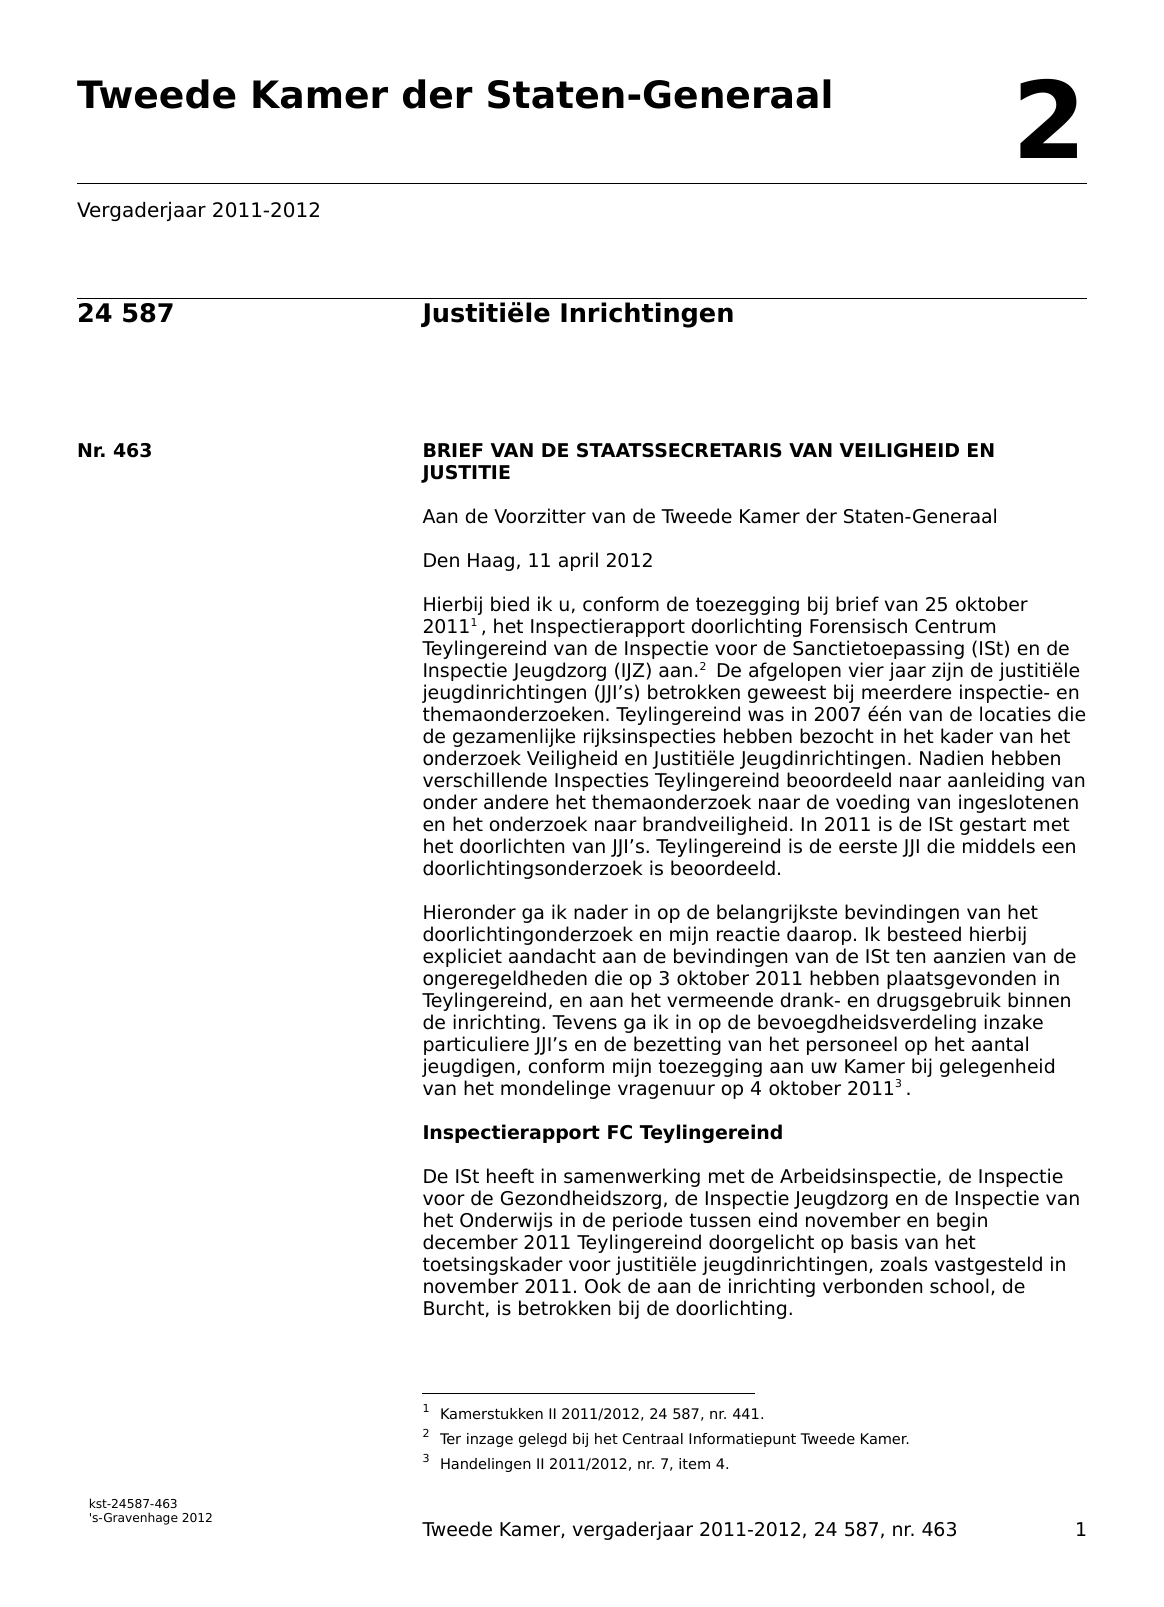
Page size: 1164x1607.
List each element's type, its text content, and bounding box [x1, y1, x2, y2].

text Handelingen II 2011/2012, nr. 7, item 4. [422, 1452, 1087, 1474]
text 's-Gravenhage 2012 [88, 1511, 323, 1525]
text kst-24587-463 [88, 1497, 323, 1511]
text Hieronder ga ik nader in op de belangrijkste bevindingen van het doorlichtingonderzoek en mijn reactie daarop. Ik besteed hierbij expliciet aandacht aan de bevindingen van de ISt ten aanzien van de ongeregeldheden die op 3 oktober 2011 hebben plaatsgevonden in Teylingereind, en aan het vermeende drank- en drugsgebruik binnen de inrichting. Tevens ga ik in op de bevoegdheidsverdeling inzake particuliere JJI’s en de bezetting van het personeel op het aantal jeugdigen, conform mijn toezegging aan uw Kamer bij gelegenheid van het mondelinge vragenuur op 4 oktober 2011. [422, 902, 1087, 1100]
subtitle Inspectierapport FC Teylingereind [422, 1122, 1087, 1144]
text Kamerstukken II 2011/2012, 24 587, nr. 441. [422, 1402, 1087, 1424]
text De ISt heeft in samenwerking met de Arbeidsinspectie, de Inspectie voor de Gezondheidszorg, de Inspectie Jeugdzorg en de Inspectie van het Onderwijs in de periode tussen eind november en begin december 2011 Teylingereind doorgelicht op basis van het toetsingskader voor justitiële jeugdinrichtingen, zoals vastgesteld in november 2011. Ook de aan de inrichting verbonden school, de Burcht, is betrokken bij de doorlichting. [422, 1166, 1087, 1320]
text Ter inzage gelegd bij het Centraal Informatiepunt Tweede Kamer. [422, 1427, 1087, 1449]
table_header 2 [886, 59, 1087, 183]
text Aan de Voorzitter van de Tweede Kamer der Staten-Generaal [422, 506, 1087, 528]
table_cell Vergaderjaar 2011-2012 [77, 184, 1087, 298]
text Den Haag, 11 april 2012 [422, 550, 1087, 572]
text Hierbij bied ik u, conform de toezegging bij brief van 25 oktober 2011, het Inspectierapport doorlichting Forensisch Centrum Teylingereind van de Inspectie voor de Sanctietoepassing (ISt) en de Inspectie Jeugdzorg (IJZ) aan. De afgelopen vier jaar zijn de justitiële jeugdinrichtingen (JJI’s) betrokken geweest bij meerdere inspectie- en themaonderzoeken. Teylingereind was in 2007 één van de locaties die de gezamenlijke rijksinspecties hebben bezocht in het kader van het onderzoek Veiligheid en Justitiële Jeugdinrichtingen. Nadien hebben verschillende Inspecties Teylingereind beoordeeld naar aanleiding van onder andere het themaonderzoek naar de voeding van ingeslotenen en het onderzoek naar brandveiligheid. In 2011 is de ISt gestart met het doorlichten van JJI’s. Teylingereind is de eerste JJI die middels een doorlichtingsonderzoek is beoordeeld. [422, 594, 1087, 880]
subtitle Nr. 463 BRIEF VAN DE STAATSSECRETARIS VAN VEILIGHEID EN JUSTITIE [77, 440, 1087, 484]
table_header Tweede Kamer der Staten-Generaal [77, 59, 886, 183]
subtitle 24 587 Justitiële Inrichtingen [77, 299, 1087, 329]
